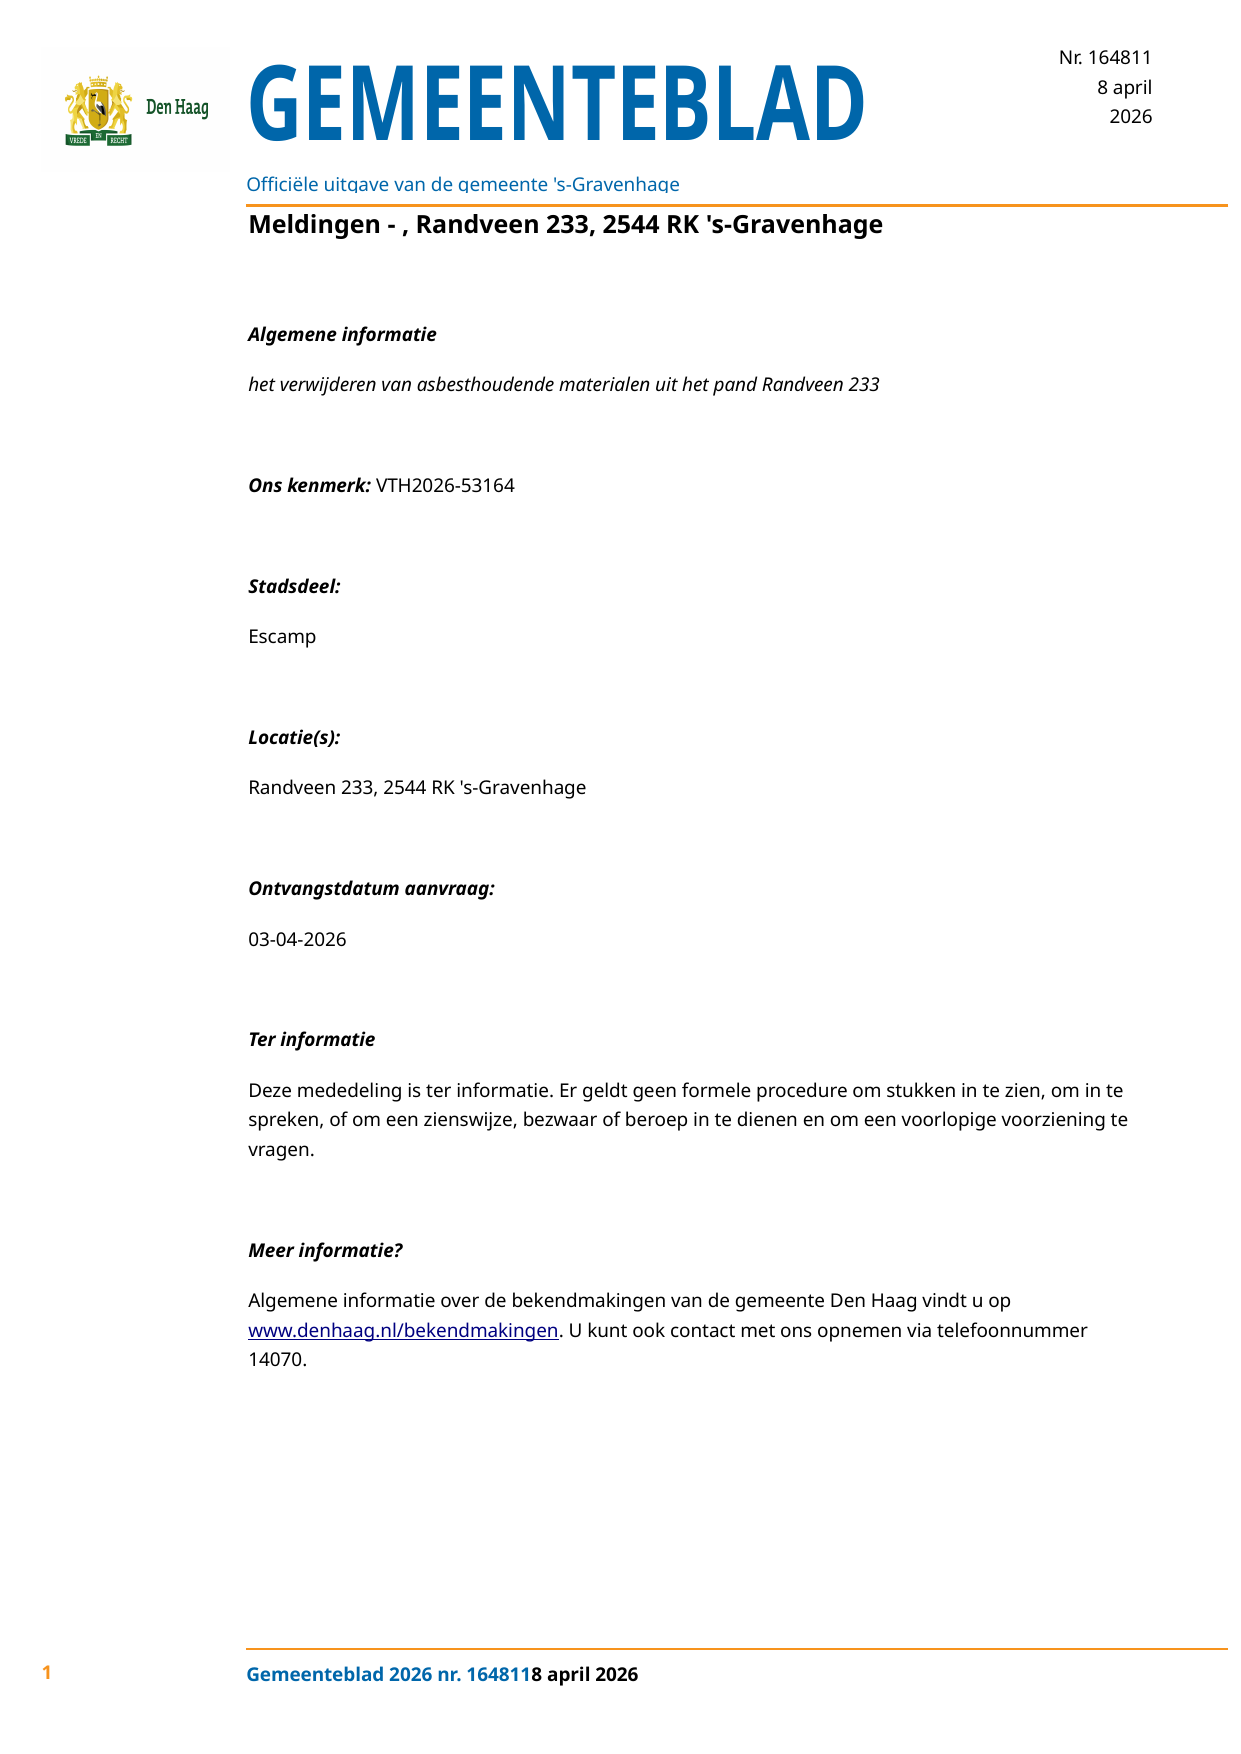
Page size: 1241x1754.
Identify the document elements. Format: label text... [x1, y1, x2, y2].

text Meer informatie? [248, 1237, 1152, 1263]
text Meldingen - , Randveen 233, 2544 RK 's-Gravenhage [248, 207, 1152, 241]
text Randveen 233, 2544 RK 's-Gravenhage [248, 774, 1152, 800]
text het verwijderen van asbesthoudende materialen uit het pand Randveen 233 [248, 371, 1152, 397]
text Ons kenmerk: VTH2026-53164 [248, 472, 1152, 498]
text 03-04-2026 [248, 926, 1152, 951]
text Escamp [248, 623, 1152, 649]
text Deze mededeling is ter informatie. Er geldt geen formele procedure om stukken in te zien, om in te spreken, of om een zienswijze, bezwaar of beroep in te dienen en om een voorlopige voorziening te vragen. [248, 1077, 1152, 1162]
text Stadsdeel: [248, 573, 1152, 598]
text Locatie(s): [248, 724, 1152, 750]
text Ontvangstdatum aanvraag: [248, 875, 1152, 901]
picture [41, 47, 231, 172]
text Ter informatie [248, 1027, 1152, 1052]
text Algemene informatie [248, 321, 1152, 346]
text Algemene informatie over de bekendmakingen van de gemeente Den Haag vindt u op www.denhaag.nl/bekendmakingen. U kunt ook contact met ons opnemen via telefoonnummer 14070. [248, 1287, 1152, 1372]
